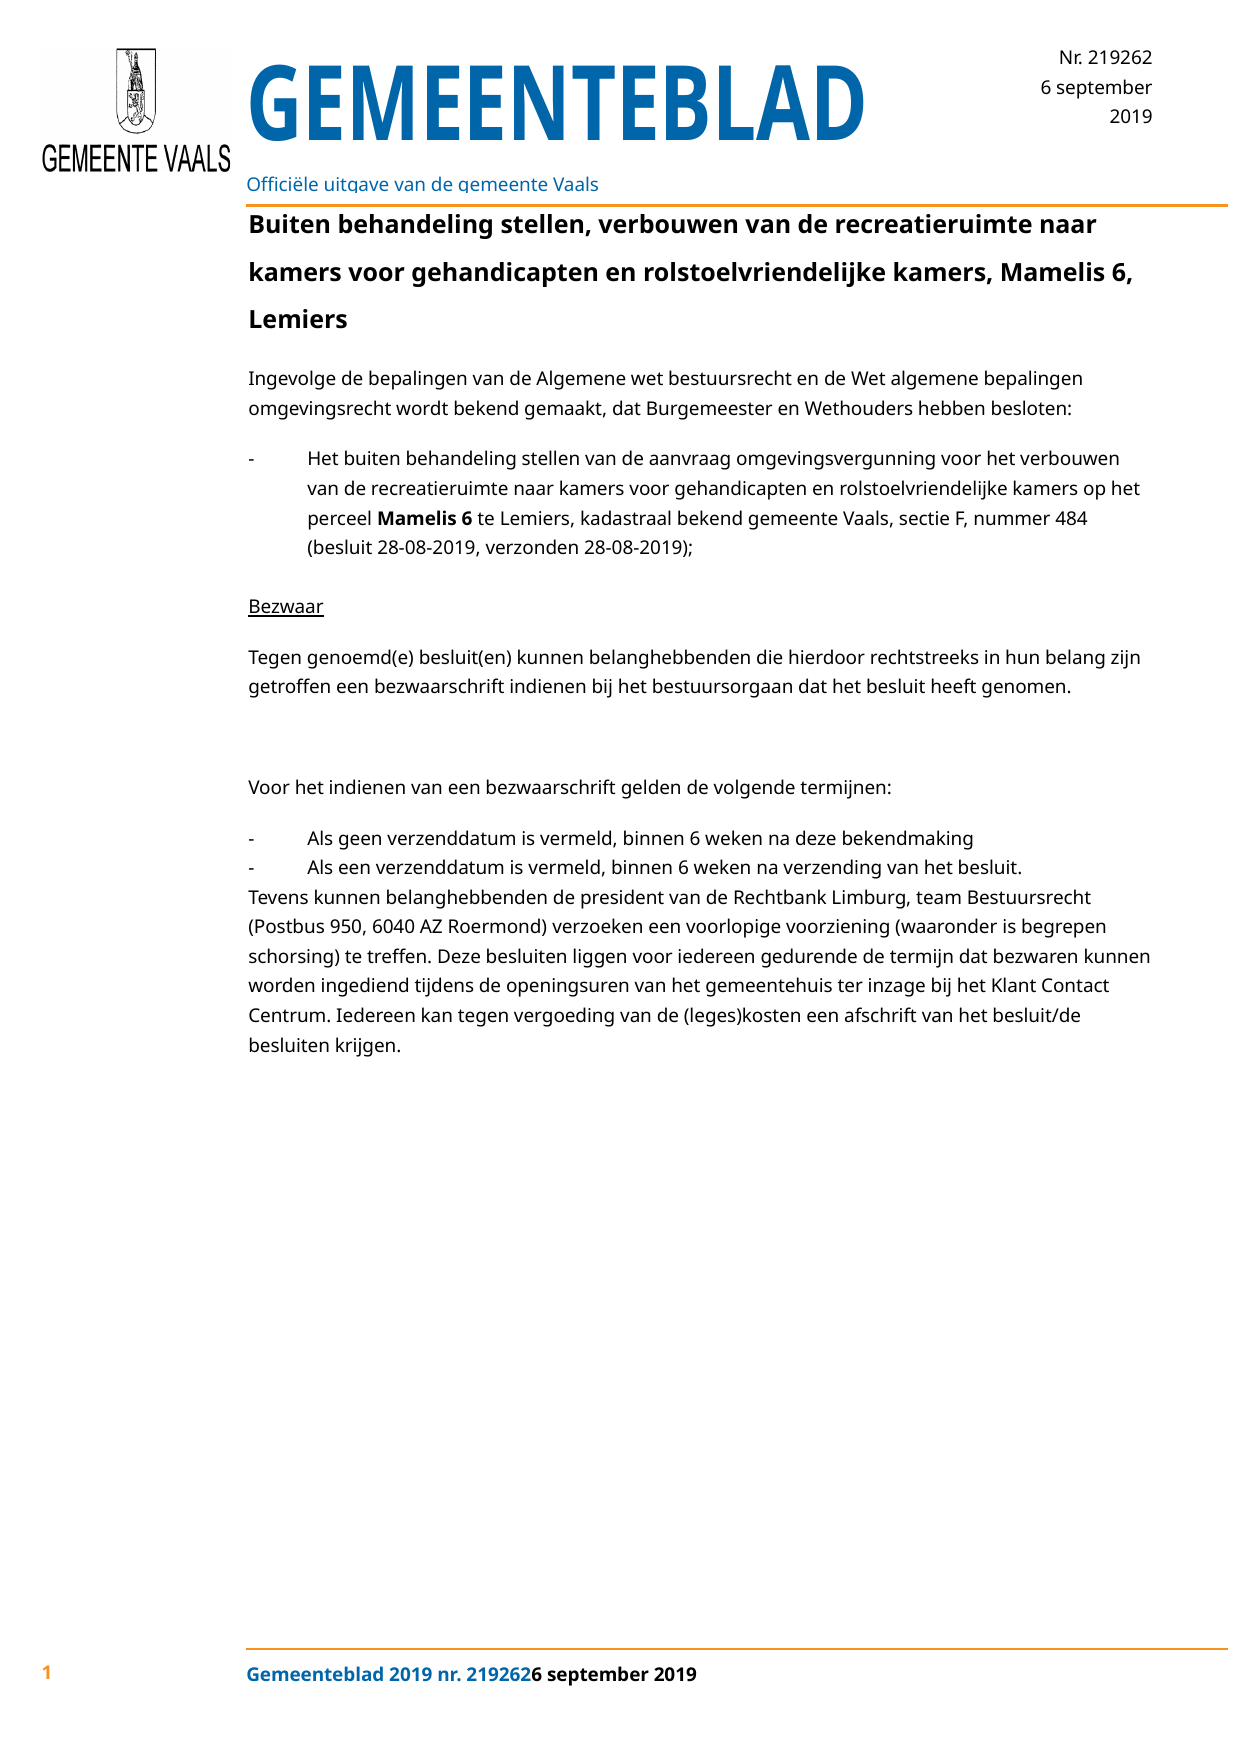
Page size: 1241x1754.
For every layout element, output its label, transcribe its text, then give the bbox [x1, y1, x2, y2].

text Bezwaar [248, 593, 1152, 619]
list Als geen verzenddatum is vermeld, binnen 6 weken na deze bekendmaking [248, 825, 1152, 850]
text Tegen genoemd(e) besluit(en) kunnen belanghebbenden die hierdoor rechtstreeks in hun belang zijn getroffen een bezwaarschrift indienen bij het bestuursorgaan dat het besluit heeft genomen. [248, 644, 1152, 699]
list Als een verzenddatum is vermeld, binnen 6 weken na verzending van het besluit. [248, 854, 1152, 880]
list (besluit 28-08-2019, verzonden 28-08-2019); [248, 534, 1152, 560]
text Tevens kunnen belanghebbenden de president van de Rechtbank Limburg, team Bestuursrecht (Postbus 950, 6040 AZ Roermond) verzoeken een voorlopige voorziening (waaronder is begrepen schorsing) te treffen. Deze besluiten liggen voor iedereen gedurende de termijn dat bezwaren kunnen worden ingediend tijdens de openingsuren van het gemeentehuis ter inzage bij het Klant Contact Centrum. Iedereen kan tegen vergoeding van de (leges)kosten een afschrift van het besluit/de besluiten krijgen. [248, 884, 1152, 1057]
list Het buiten behandeling stellen van de aanvraag omgevingsvergunning voor het verbouwen van de recreatieruimte naar kamers voor gehandicapten en rolstoelvriendelijke kamers op het perceel Mamelis 6 te Lemiers, kadastraal bekend gemeente Vaals, sectie F, nummer 484 [248, 446, 1152, 530]
text Ingevolge de bepalingen van de Algemene wet bestuursrecht en de Wet algemene bepalingen omgevingsrecht wordt bekend gemaakt, dat Burgemeester en Wethouders hebben besloten: [248, 366, 1152, 421]
picture [41, 47, 231, 172]
text Buiten behandeling stellen, verbouwen van de recreatieruimte naar kamers voor gehandicapten en rolstoelvriendelijke kamers, Mamelis 6, Lemiers [248, 207, 1152, 336]
text Voor het indienen van een bezwaarschrift gelden de volgende termijnen: [248, 774, 1152, 800]
